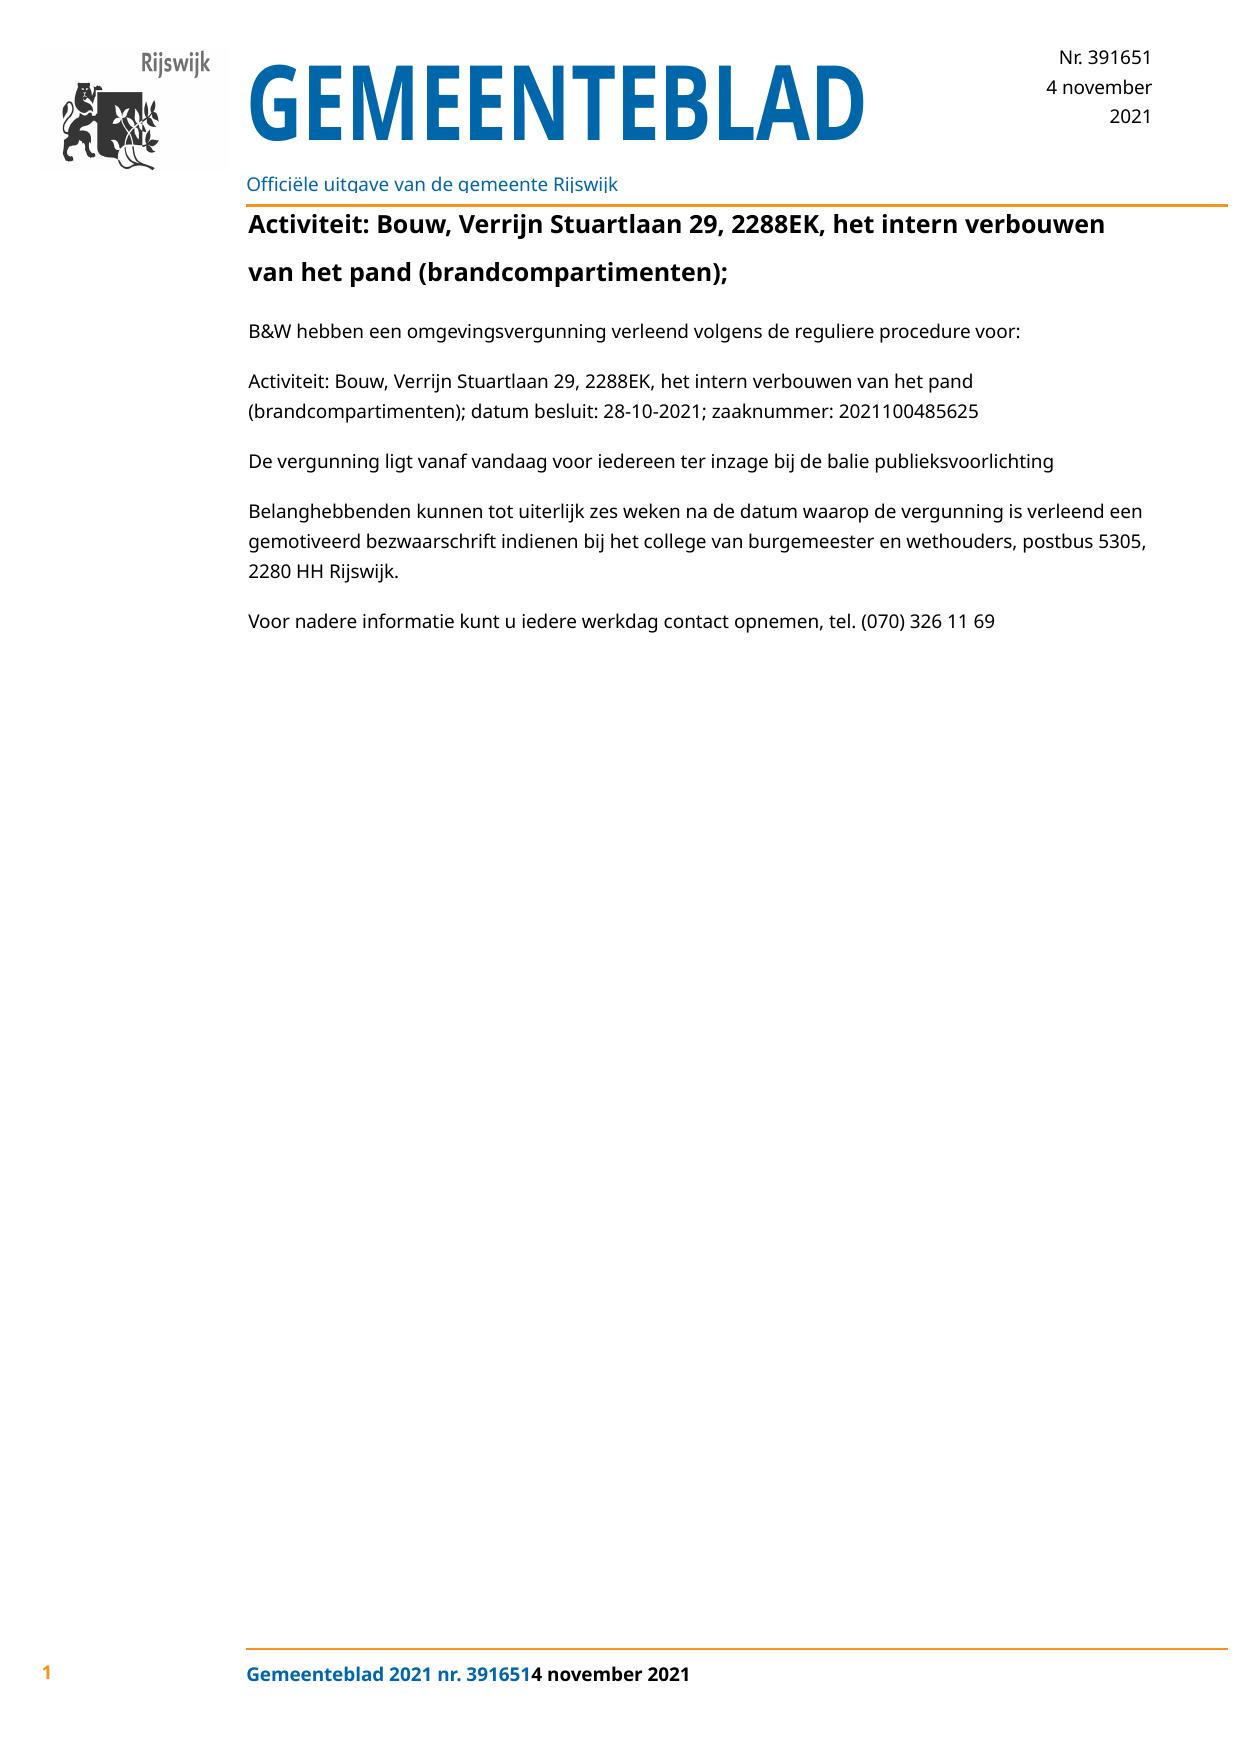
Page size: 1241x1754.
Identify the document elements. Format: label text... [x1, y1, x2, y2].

text Activiteit: Bouw, Verrijn Stuartlaan 29, 2288EK, het intern verbouwen van het pand (brandcompartimenten); datum besluit: 28-10-2021; zaaknummer: 2021100485625 [248, 368, 1152, 424]
picture [41, 47, 231, 172]
text Belanghebbenden kunnen tot uiterlijk zes weken na de datum waarop de vergunning is verleend een gemotiveerd bezwaarschrift indienen bij het college van burgemeester en wethouders, postbus 5305, 2280 HH Rijswijk. [248, 499, 1152, 584]
text Activiteit: Bouw, Verrijn Stuartlaan 29, 2288EK, het intern verbouwen van het pand (brandcompartimenten); [248, 207, 1152, 288]
text Voor nadere informatie kunt u iedere werkdag contact opnemen, tel. (070) 326 11 69 [248, 608, 1152, 634]
text De vergunning ligt vanaf vandaag voor iedereen ter inzage bij de balie publieksvoorlichting [248, 448, 1152, 474]
text B&W hebben een omgevingsvergunning verleend volgens de reguliere procedure voor: [248, 318, 1152, 344]
